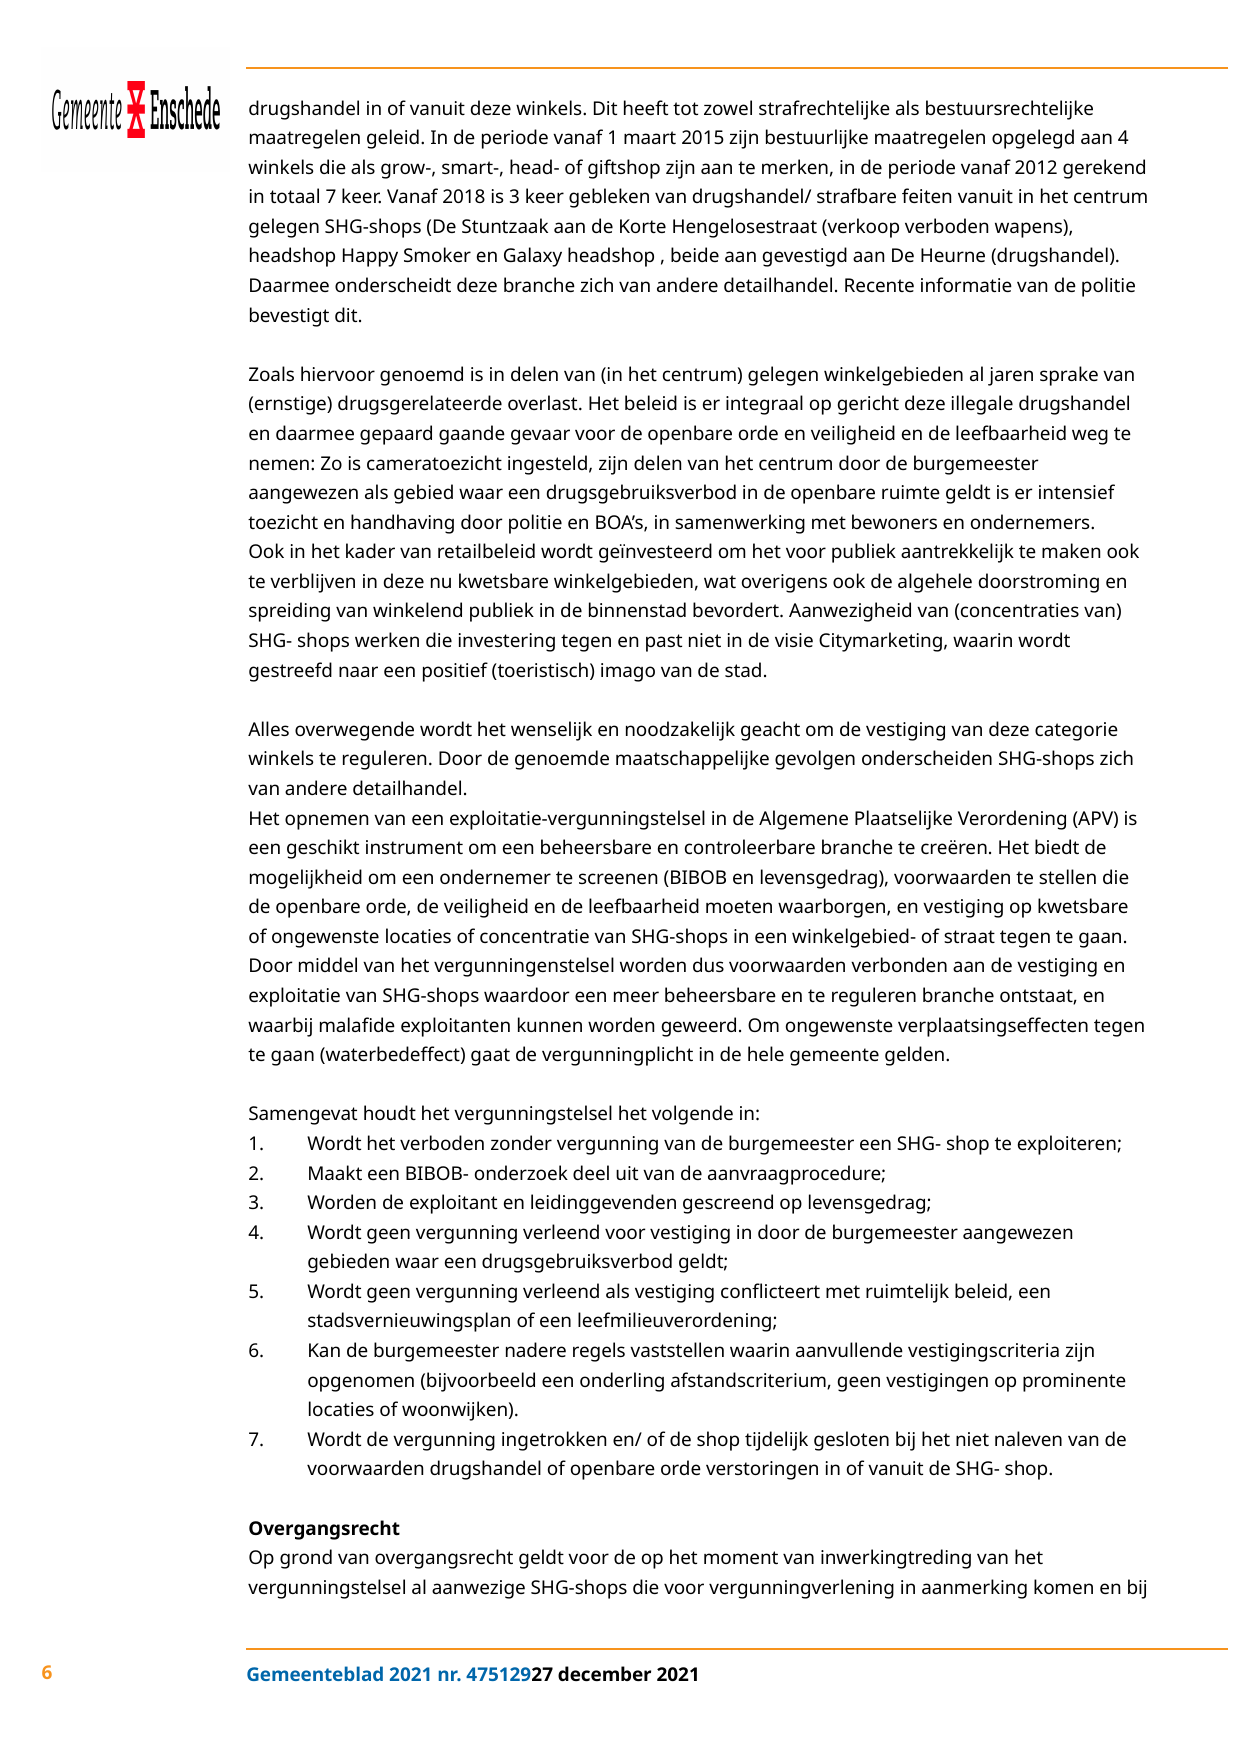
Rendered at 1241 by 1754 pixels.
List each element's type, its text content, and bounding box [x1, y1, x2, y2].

text Op grond van overgangsrecht geldt voor de op het moment van inwerkingtreding van het vergunningstelsel al aanwezige SHG-shops die voor vergunningverlening in aanmerking komen en bij [248, 1544, 1152, 1600]
text Overgangsrecht [248, 1515, 1152, 1541]
picture [41, 47, 231, 172]
list Wordt de vergunning ingetrokken en/ of de shop tijdelijk gesloten bij het niet naleven van de voorwaarden drugshandel of openbare orde verstoringen in of vanuit de SHG- shop. [248, 1426, 1152, 1481]
text Alles overwegende wordt het wenselijk en noodzakelijk geacht om de vestiging van deze categorie winkels te reguleren. Door de genoemde maatschappelijke gevolgen onderscheiden SHG-shops zich van andere detailhandel. [248, 716, 1152, 801]
text Ook in het kader van retailbeleid wordt geïnvesteerd om het voor publiek aantrekkelijk te maken ook te verblijven in deze nu kwetsbare winkelgebieden, wat overigens ook de algehele doorstroming en spreiding van winkelend publiek in de binnenstad bevordert. Aanwezigheid van (concentraties van) SHG- shops werken die investering tegen en past niet in de visie Citymarketing, waarin wordt gestreefd naar een positief (toeristisch) imago van de stad. [248, 538, 1152, 683]
list Kan de burgemeester nadere regels vaststellen waarin aanvullende vestigingscriteria zijn opgenomen (bijvoorbeeld een onderling afstandscriterium, geen vestigingen op prominente locaties of woonwijken). [248, 1337, 1152, 1422]
list Maakt een BIBOB- onderzoek deel uit van de aanvraagprocedure; [248, 1160, 1152, 1186]
list Wordt het verboden zonder vergunning van de burgemeester een SHG- shop te exploiteren; [248, 1130, 1152, 1156]
text Het opnemen van een exploitatie-vergunningstelsel in de Algemene Plaatselijke Verordening (APV) is een geschikt instrument om een beheersbare en controleerbare branche te creëren. Het biedt de mogelijkheid om een ondernemer te screenen (BIBOB en levensgedrag), voorwaarden te stellen die de openbare orde, de veiligheid en de leefbaarheid moeten waarborgen, en vestiging op kwetsbare of ongewenste locaties of concentratie van SHG-shops in een winkelgebied- of straat tegen te gaan. Door middel van het vergunningenstelsel worden dus voorwaarden verbonden aan de vestiging en exploitatie van SHG-shops waardoor een meer beheersbare en te reguleren branche ontstaat, en waarbij malafide exploitanten kunnen worden geweerd. Om ongewenste verplaatsingseffecten tegen te gaan (waterbedeffect) gaat de vergunningplicht in de hele gemeente gelden. [248, 805, 1152, 1067]
list Wordt geen vergunning verleend voor vestiging in door de burgemeester aangewezen gebieden waar een drugsgebruiksverbod geldt; [248, 1219, 1152, 1274]
text drugshandel in of vanuit deze winkels. Dit heeft tot zowel strafrechtelijke als bestuursrechtelijke maatregelen geleid. In de periode vanaf 1 maart 2015 zijn bestuurlijke maatregelen opgelegd aan 4 winkels die als grow-, smart-, head- of giftshop zijn aan te merken, in de periode vanaf 2012 gerekend in totaal 7 keer. Vanaf 2018 is 3 keer gebleken van drugshandel/ strafbare feiten vanuit in het centrum gelegen SHG-shops (De Stuntzaak aan de Korte Hengelosestraat (verkoop verboden wapens), headshop Happy Smoker en Galaxy headshop , beide aan gevestigd aan De Heurne (drugshandel). Daarmee onderscheidt deze branche zich van andere detailhandel. Recente informatie van de politie bevestigt dit. [248, 95, 1152, 328]
list Worden de exploitant en leidinggevenden gescreend op levensgedrag; [248, 1189, 1152, 1215]
list Wordt geen vergunning verleend als vestiging conflicteert met ruimtelijk beleid, een stadsvernieuwingsplan of een leefmilieuverordening; [248, 1278, 1152, 1333]
text Samengevat houdt het vergunningstelsel het volgende in: [248, 1101, 1152, 1126]
text Zoals hiervoor genoemd is in delen van (in het centrum) gelegen winkelgebieden al jaren sprake van (ernstige) drugsgerelateerde overlast. Het beleid is er integraal op gericht deze illegale drugshandel en daarmee gepaard gaande gevaar voor de openbare orde en veiligheid en de leefbaarheid weg te nemen: Zo is cameratoezicht ingesteld, zijn delen van het centrum door de burgemeester aangewezen als gebied waar een drugsgebruiksverbod in de openbare ruimte geldt is er intensief toezicht en handhaving door politie en BOA’s, in samenwerking met bewoners en ondernemers. [248, 361, 1152, 535]
